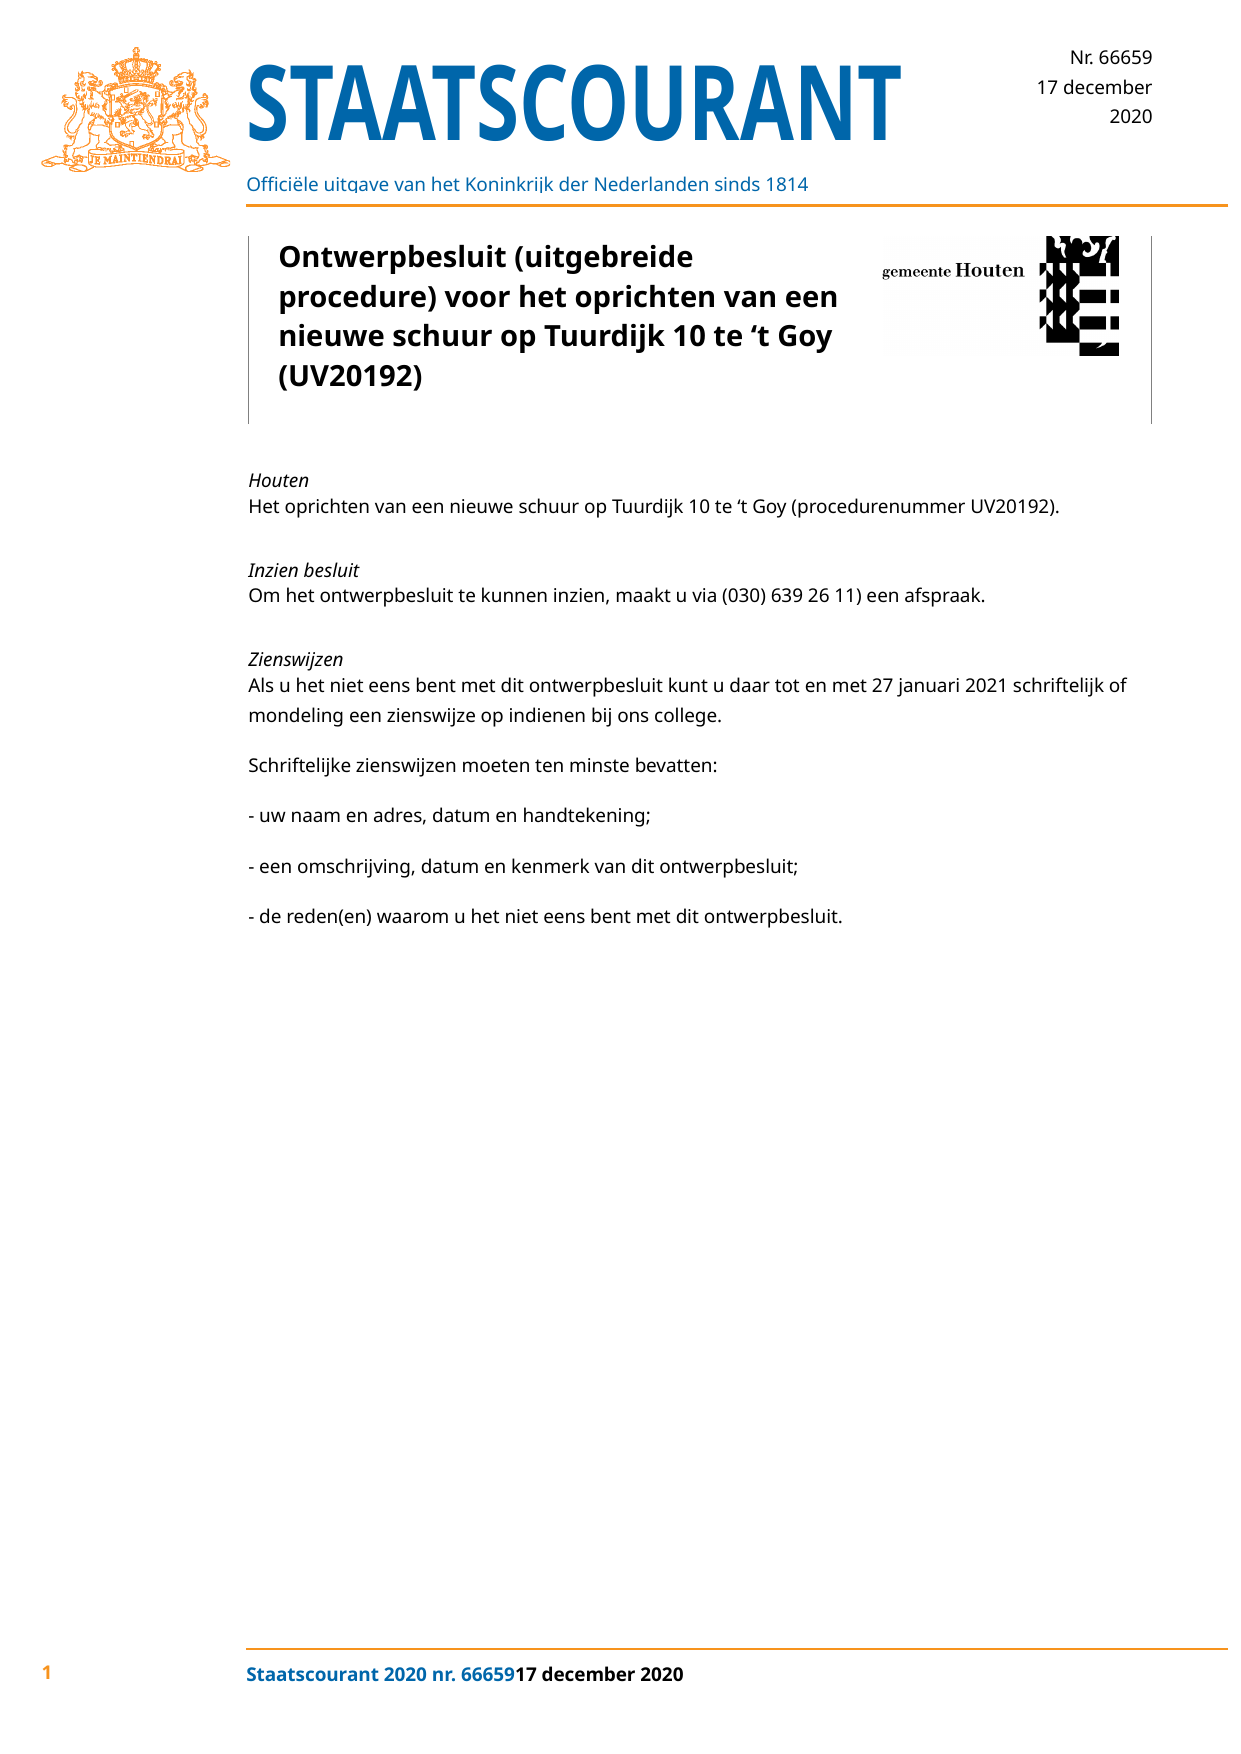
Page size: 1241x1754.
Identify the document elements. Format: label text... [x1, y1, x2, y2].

text - uw naam en adres, datum en handtekening; [248, 803, 1152, 828]
table_header [850, 236, 1151, 424]
text Om het ontwerpbesluit te kunnen inzien, maakt u via (030) 639 26 11) een afspraak. [248, 583, 1152, 608]
table_header Ontwerpbesluit (uitgebreide procedure) voor het oprichten van een nieuwe schuur op Tuurdijk 10 te ‘t Goy (UV20192) [249, 236, 850, 424]
picture [41, 47, 231, 172]
text Het oprichten van een nieuwe schuur op Tuurdijk 10 te ‘t Goy (procedurenummer UV20192). [248, 493, 1152, 519]
text Schriftelijke zienswijzen moeten ten minste bevatten: [248, 752, 1152, 778]
text Inzien besluit [248, 557, 1152, 583]
text Zienswijzen [248, 647, 1152, 672]
text - de reden(en) waarom u het niet eens bent met dit ontwerpbesluit. [248, 903, 1152, 929]
text Als u het niet eens bent met dit ontwerpbesluit kunt u daar tot en met 27 januari 2021 schriftelijk of mondeling een zienswijze op indienen bij ons college. [248, 672, 1152, 728]
text Houten [248, 467, 1152, 493]
text - een omschrijving, datum en kenmerk van dit ontwerpbesluit; [248, 853, 1152, 879]
picture [882, 236, 1119, 356]
